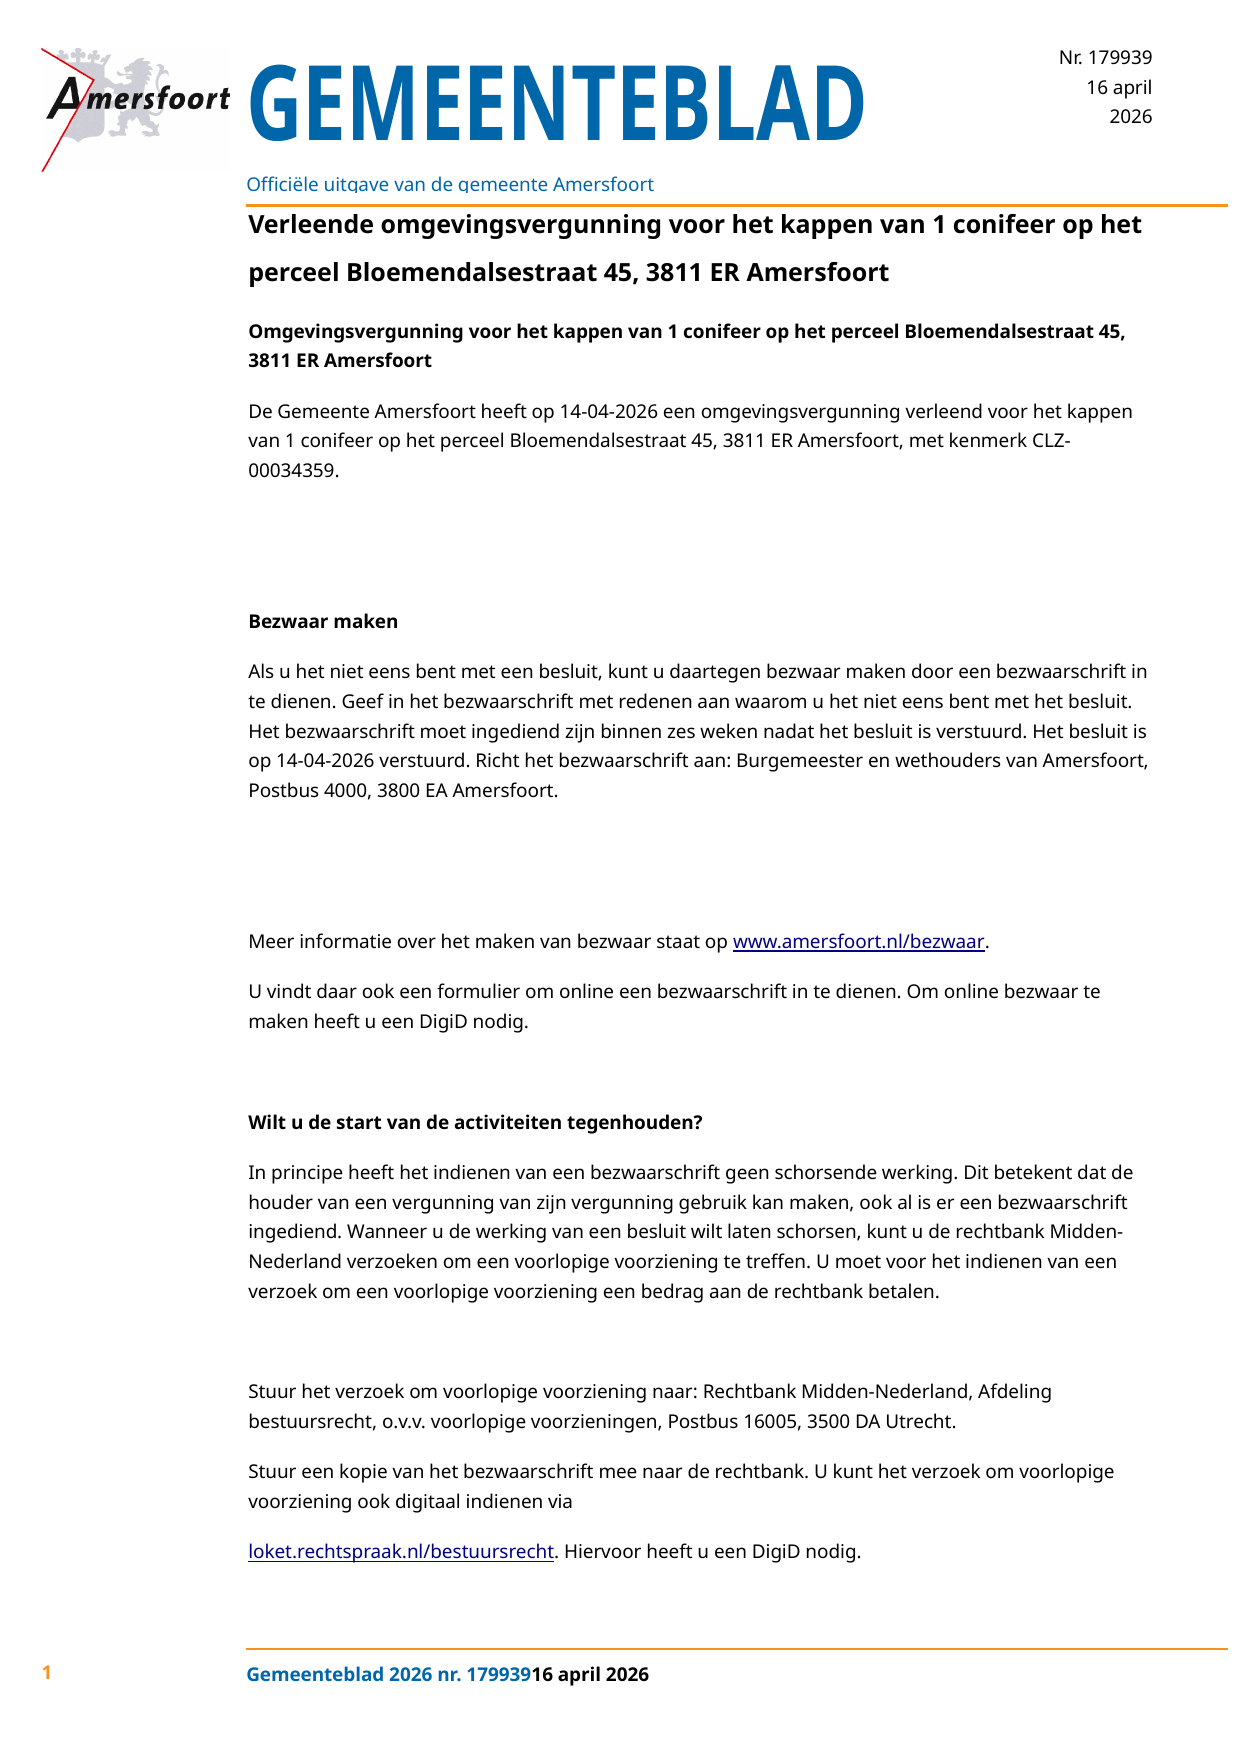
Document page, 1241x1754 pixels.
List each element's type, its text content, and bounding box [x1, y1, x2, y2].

text Stuur een kopie van het bezwaarschrift mee naar de rechtbank. U kunt het verzoek om voorlopige voorziening ook digitaal indienen via [248, 1459, 1152, 1514]
text Verleende omgevingsvergunning voor het kappen van 1 conifeer op het perceel Bloemendalsestraat 45, 3811 ER Amersfoort [248, 207, 1152, 288]
text loket.rechtspraak.nl/bestuursrecht. Hiervoor heeft u een DigiD nodig. [248, 1539, 1152, 1564]
text De Gemeente Amersfoort heeft op 14-04-2026 een omgevingsvergunning verleend voor het kappen van 1 conifeer op het perceel Bloemendalsestraat 45, 3811 ER Amersfoort, met kenmerk CLZ-00034359. [248, 398, 1152, 483]
text Omgevingsvergunning voor het kappen van 1 conifeer op het perceel Bloemendalsestraat 45, 3811 ER Amersfoort [248, 318, 1152, 373]
text Meer informatie over het maken van bezwaar staat op www.amersfoort.nl/bezwaar. [248, 928, 1152, 954]
text Bezwaar maken [248, 608, 1152, 634]
text Stuur het verzoek om voorlopige voorziening naar: Rechtbank Midden-Nederland, Afdeling bestuursrecht, o.v.v. voorlopige voorzieningen, Postbus 16005, 3500 DA Utrecht. [248, 1379, 1152, 1434]
text In principe heeft het indienen van een bezwaarschrift geen schorsende werking. Dit betekent dat de houder van een vergunning van zijn vergunning gebruik kan maken, ook al is er een bezwaarschrift ingediend. Wanneer u de werking van een besluit wilt laten schorsen, kunt u de rechtbank Midden-Nederland verzoeken om een voorlopige voorziening te treffen. U moet voor het indienen van een verzoek om een voorlopige voorziening een bedrag aan de rechtbank betalen. [248, 1159, 1152, 1304]
text Als u het niet eens bent met een besluit, kunt u daartegen bezwaar maken door een bezwaarschrift in te dienen. Geef in het bezwaarschrift met redenen aan waarom u het niet eens bent met het besluit. Het bezwaarschrift moet ingediend zijn binnen zes weken nadat het besluit is verstuurd. Het besluit is op 14-04-2026 verstuurd. Richt het bezwaarschrift aan: Burgemeester en wethouders van Amersfoort, Postbus 4000, 3800 EA Amersfoort. [248, 659, 1152, 803]
text Wilt u de start van de activiteiten tegenhouden? [248, 1109, 1152, 1135]
picture [41, 47, 231, 172]
text U vindt daar ook een formulier om online een bezwaarschrift in te dienen. Om online bezwaar te maken heeft u een DigiD nodig. [248, 979, 1152, 1034]
